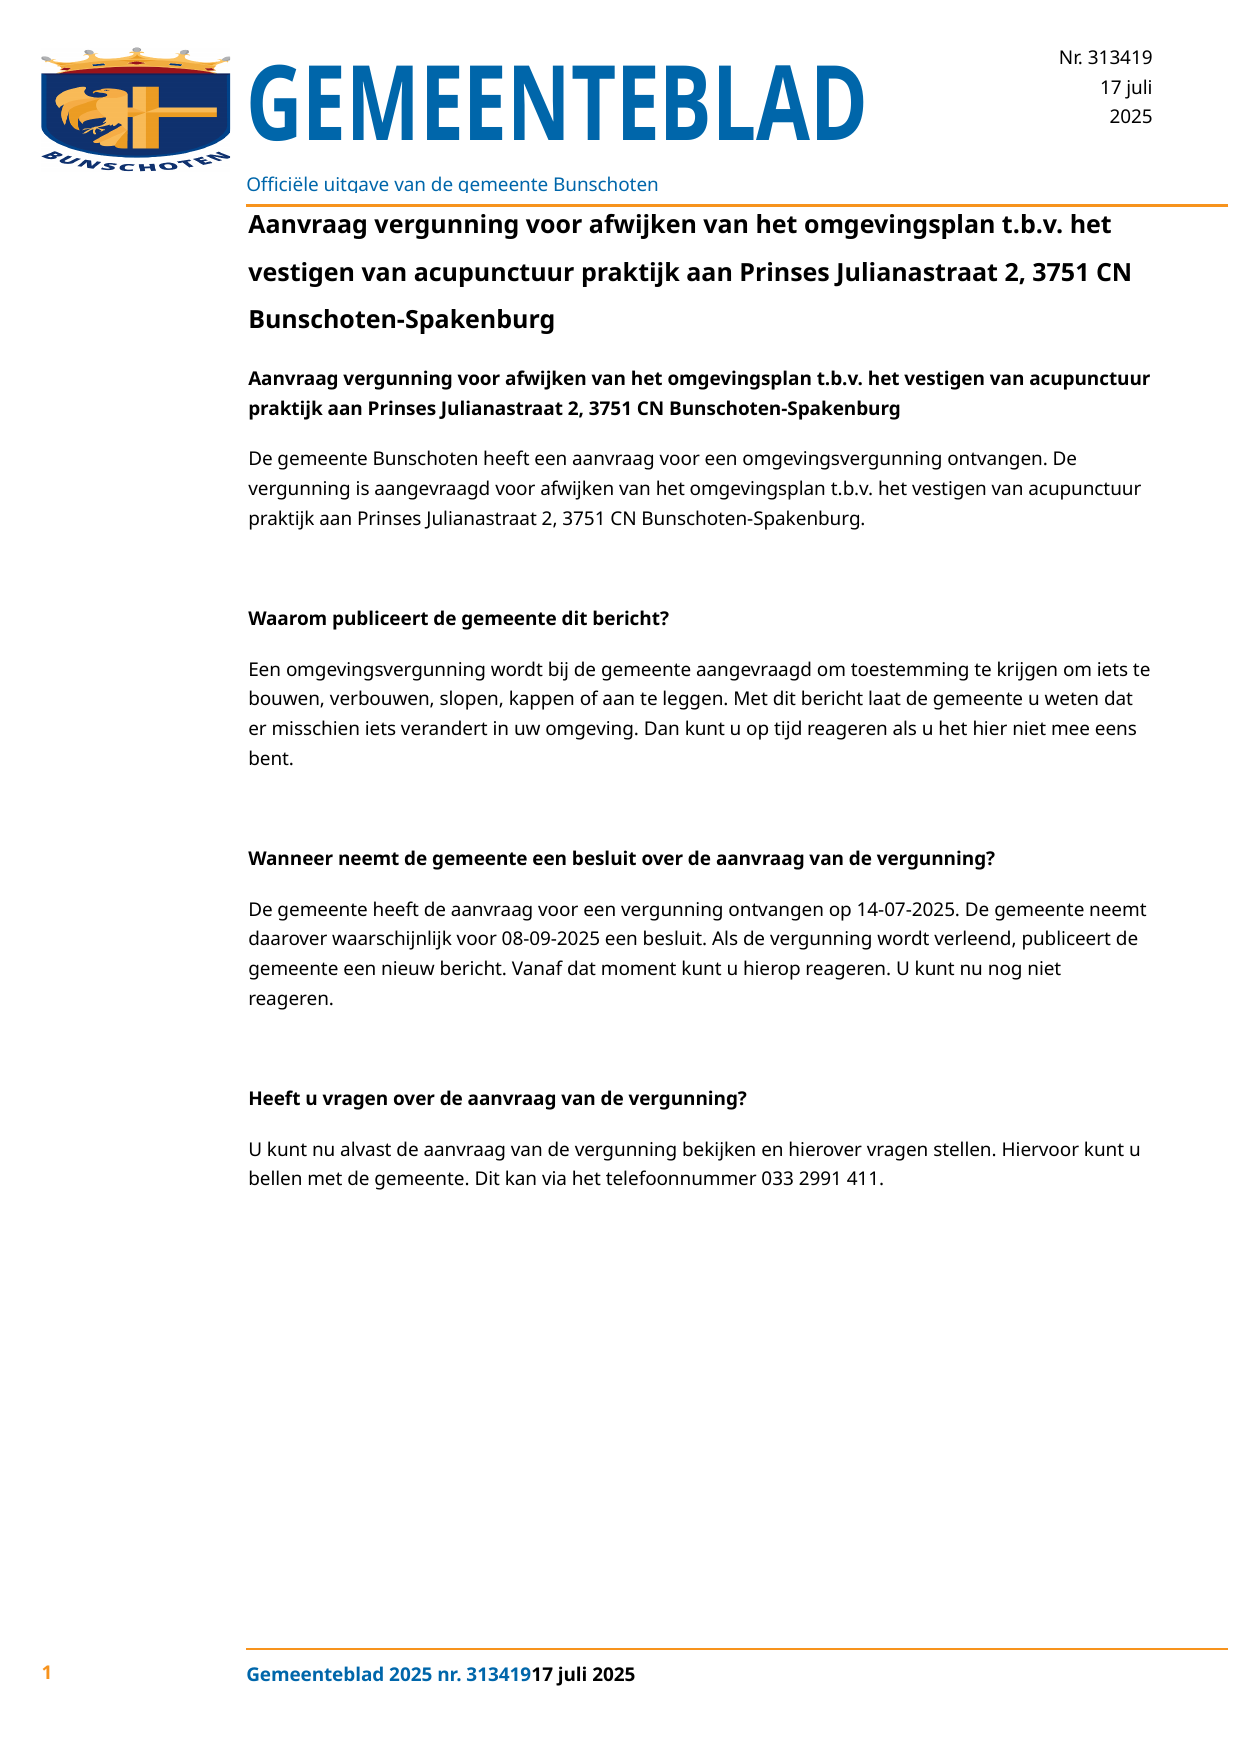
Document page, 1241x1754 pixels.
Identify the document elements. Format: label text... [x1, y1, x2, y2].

text Heeft u vragen over de aanvraag van de vergunning? [248, 1086, 1152, 1111]
text Aanvraag vergunning voor afwijken van het omgevingsplan t.b.v. het vestigen van acupunctuur praktijk aan Prinses Julianastraat 2, 3751 CN Bunschoten-Spakenburg [248, 207, 1152, 336]
text Aanvraag vergunning voor afwijken van het omgevingsplan t.b.v. het vestigen van acupunctuur praktijk aan Prinses Julianastraat 2, 3751 CN Bunschoten-Spakenburg [248, 366, 1152, 421]
picture [41, 47, 231, 172]
text De gemeente Bunschoten heeft een aanvraag voor een omgevingsvergunning ontvangen. De vergunning is aangevraagd voor afwijken van het omgevingsplan t.b.v. het vestigen van acupunctuur praktijk aan Prinses Julianastraat 2, 3751 CN Bunschoten-Spakenburg. [248, 446, 1152, 530]
text Een omgevingsvergunning wordt bij de gemeente aangevraagd om toestemming te krijgen om iets te bouwen, verbouwen, slopen, kappen of aan te leggen. Met dit bericht laat de gemeente u weten dat er misschien iets verandert in uw omgeving. Dan kunt u op tijd reageren als u het hier niet mee eens bent. [248, 656, 1152, 770]
text Waarom publiceert de gemeente dit bericht? [248, 606, 1152, 631]
text De gemeente heeft de aanvraag voor een vergunning ontvangen op 14-07-2025. De gemeente neemt daarover waarschijnlijk voor 08-09-2025 een besluit. Als de vergunning wordt verleend, publiceert de gemeente een nieuw bericht. Vanaf dat moment kunt u hierop reageren. U kunt nu nog niet reageren. [248, 896, 1152, 1010]
text Wanneer neemt de gemeente een besluit over de aanvraag van de vergunning? [248, 846, 1152, 871]
text U kunt nu alvast de aanvraag van de vergunning bekijken en hierover vragen stellen. Hiervoor kunt u bellen met de gemeente. Dit kan via het telefoonnummer 033 2991 411. [248, 1136, 1152, 1191]
